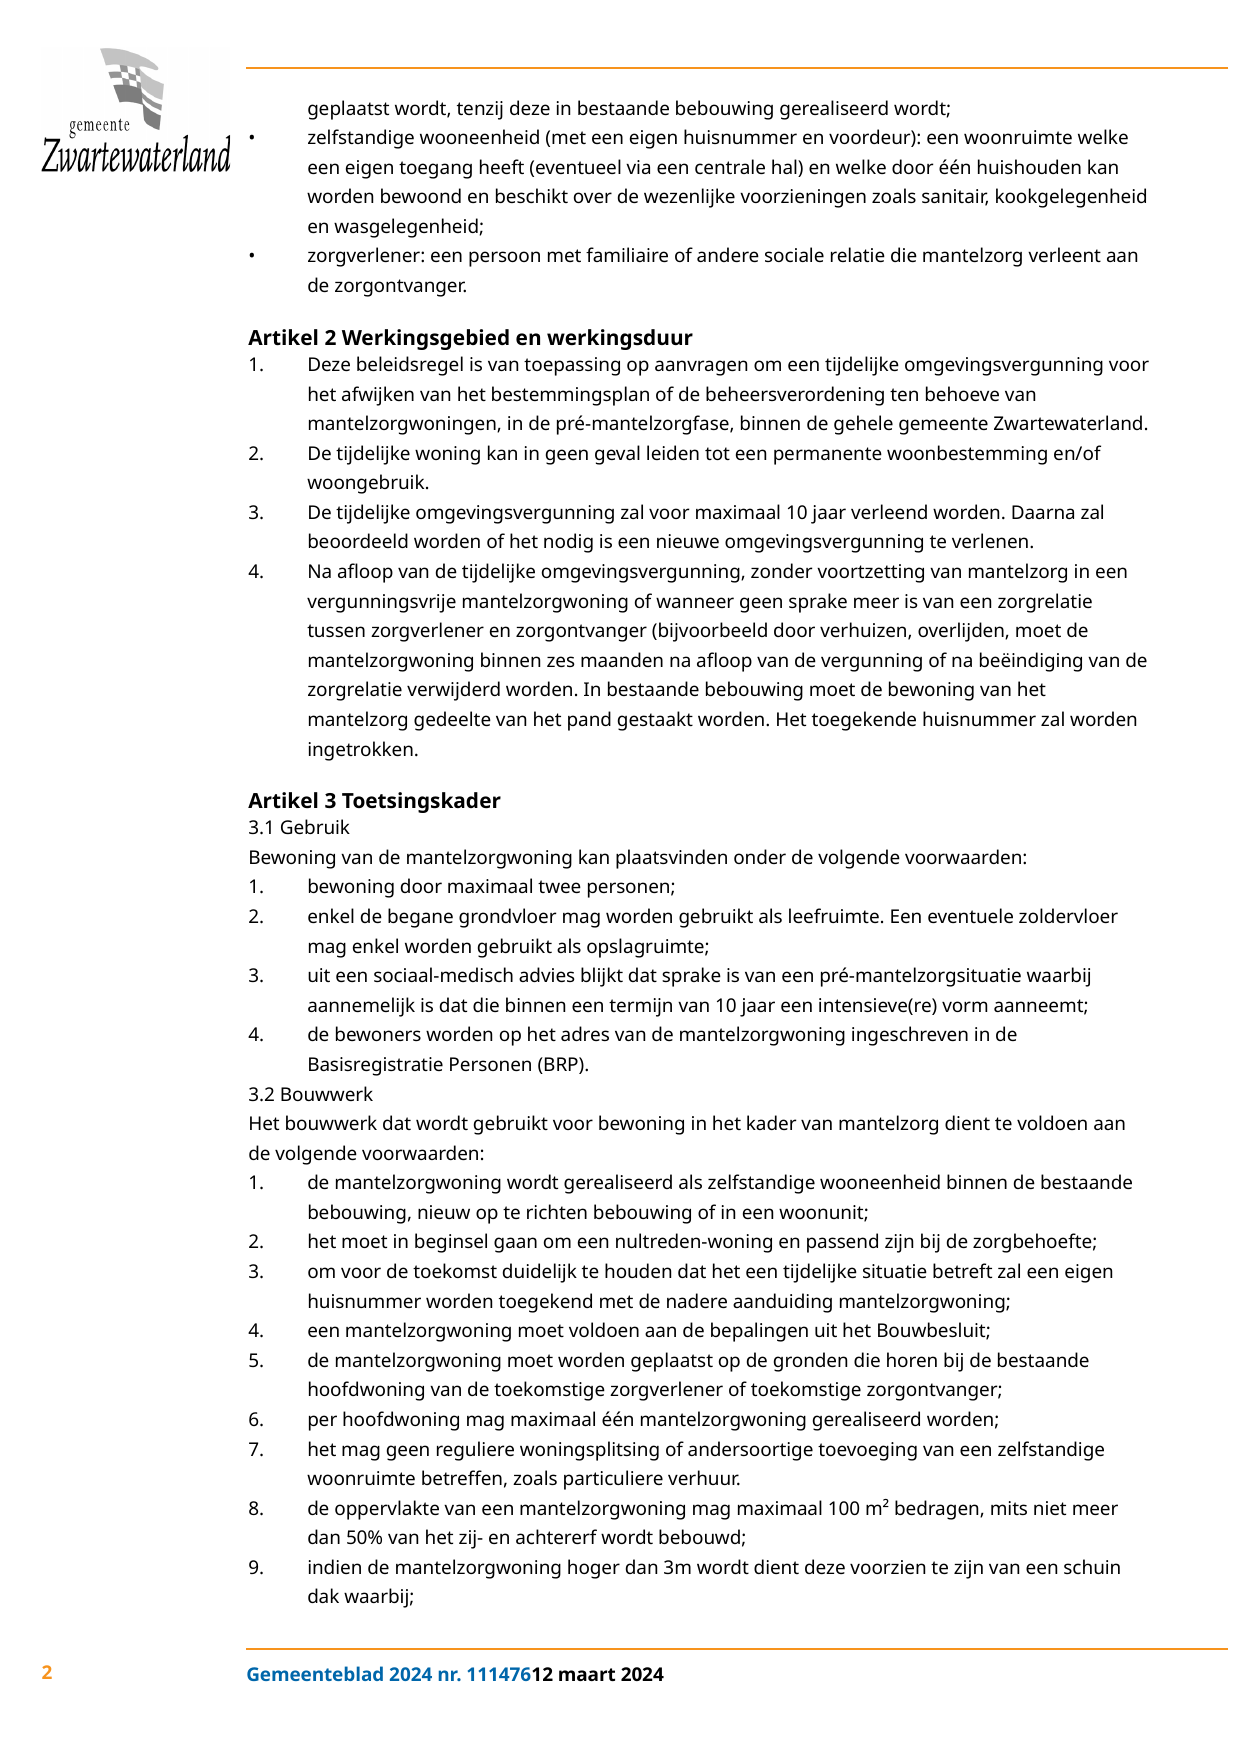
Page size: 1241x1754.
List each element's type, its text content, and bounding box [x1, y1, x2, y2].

list Deze beleidsregel is van toepassing op aanvragen om een tijdelijke omgevingsvergunning voor het afwijken van het bestemmingsplan of de beheersverordening ten behoeve van mantelzorgwoningen, in de pré-mantelzorgfase, binnen de gehele gemeente Zwartewaterland. [248, 351, 1152, 436]
picture [41, 47, 231, 172]
list per hoofdwoning mag maximaal één mantelzorgwoning gerealiseerd worden; [248, 1406, 1152, 1432]
list Na afloop van de tijdelijke omgevingsvergunning, zonder voortzetting van mantelzorg in een vergunningsvrije mantelzorgwoning of wanneer geen sprake meer is van een zorgrelatie tussen zorgverlener en zorgontvanger (bijvoorbeeld door verhuizen, overlijden, moet de mantelzorgwoning binnen zes maanden na afloop van de vergunning of na beëindiging van de zorgrelatie verwijderd worden. In bestaande bebouwing moet de bewoning van het mantelzorg gedeelte van het pand gestaakt worden. Het toegekende huisnummer zal worden ingetrokken. [248, 558, 1152, 761]
text Artikel 3 Toetsingskader [248, 786, 1152, 814]
list uit een sociaal-medisch advies blijkt dat sprake is van een pré-mantelzorgsituatie waarbij aannemelijk is dat die binnen een termijn van 10 jaar een intensieve(re) vorm aanneemt; [248, 962, 1152, 1018]
list om voor de toekomst duidelijk te houden dat het een tijdelijke situatie betreft zal een eigen huisnummer worden toegekend met de nadere aanduiding mantelzorgwoning; [248, 1258, 1152, 1314]
list indien de mantelzorgwoning hoger dan 3m wordt dient deze voorzien te zijn van een schuin dak waarbij; [248, 1554, 1152, 1609]
list de oppervlakte van een mantelzorgwoning mag maximaal 100 m² bedragen, mits niet meer dan 50% van het zij- en achtererf wordt bebouwd; [248, 1495, 1152, 1550]
text Bewoning van de mantelzorgwoning kan plaatsvinden onder de volgende voorwaarden: [248, 844, 1152, 870]
text 3.1 Gebruik [248, 814, 1152, 840]
text Artikel 2 Werkingsgebied en werkingsduur [248, 323, 1152, 351]
list bewoning door maximaal twee personen; [248, 874, 1152, 899]
list het moet in beginsel gaan om een nultreden-woning en passend zijn bij de zorgbehoefte; [248, 1229, 1152, 1254]
text 3.2 Bouwwerk [248, 1081, 1152, 1107]
list zelfstandige wooneenheid (met een eigen huisnummer en voordeur): een woonruimte welke een eigen toegang heeft (eventueel via een centrale hal) en welke door één huishouden kan worden bewoond en beschikt over de wezenlijke voorzieningen zoals sanitair, kookgelegenheid en wasgelegenheid; [248, 124, 1152, 239]
list een mantelzorgwoning moet voldoen aan de bepalingen uit het Bouwbesluit; [248, 1317, 1152, 1343]
text Het bouwwerk dat wordt gebruikt voor bewoning in het kader van mantelzorg dient te voldoen aan de volgende voorwaarden: [248, 1110, 1152, 1166]
list het mag geen reguliere woningsplitsing of andersoortige toevoeging van een zelfstandige woonruimte betreffen, zoals particuliere verhuur. [248, 1436, 1152, 1491]
list de mantelzorgwoning moet worden geplaatst op de gronden die horen bij de bestaande hoofdwoning van de toekomstige zorgverlener of toekomstige zorgontvanger; [248, 1347, 1152, 1402]
list De tijdelijke woning kan in geen geval leiden tot een permanente woonbestemming en/of woongebruik. [248, 440, 1152, 495]
list De tijdelijke omgevingsvergunning zal voor maximaal 10 jaar verleend worden. Daarna zal beoordeeld worden of het nodig is een nieuwe omgevingsvergunning te verlenen. [248, 499, 1152, 554]
list zorgverlener: een persoon met familiaire of andere sociale relatie die mantelzorg verleent aan de zorgontvanger. [248, 243, 1152, 298]
list de bewoners worden op het adres van de mantelzorgwoning ingeschreven in de Basisregistratie Personen (BRP). [248, 1022, 1152, 1077]
list de mantelzorgwoning wordt gerealiseerd als zelfstandige wooneenheid binnen de bestaande bebouwing, nieuw op te richten bebouwing of in een woonunit; [248, 1169, 1152, 1225]
list geplaatst wordt, tenzij deze in bestaande bebouwing gerealiseerd wordt; [248, 95, 1152, 121]
list enkel de begane grondvloer mag worden gebruikt als leefruimte. Een eventuele zoldervloer mag enkel worden gebruikt als opslagruimte; [248, 903, 1152, 959]
